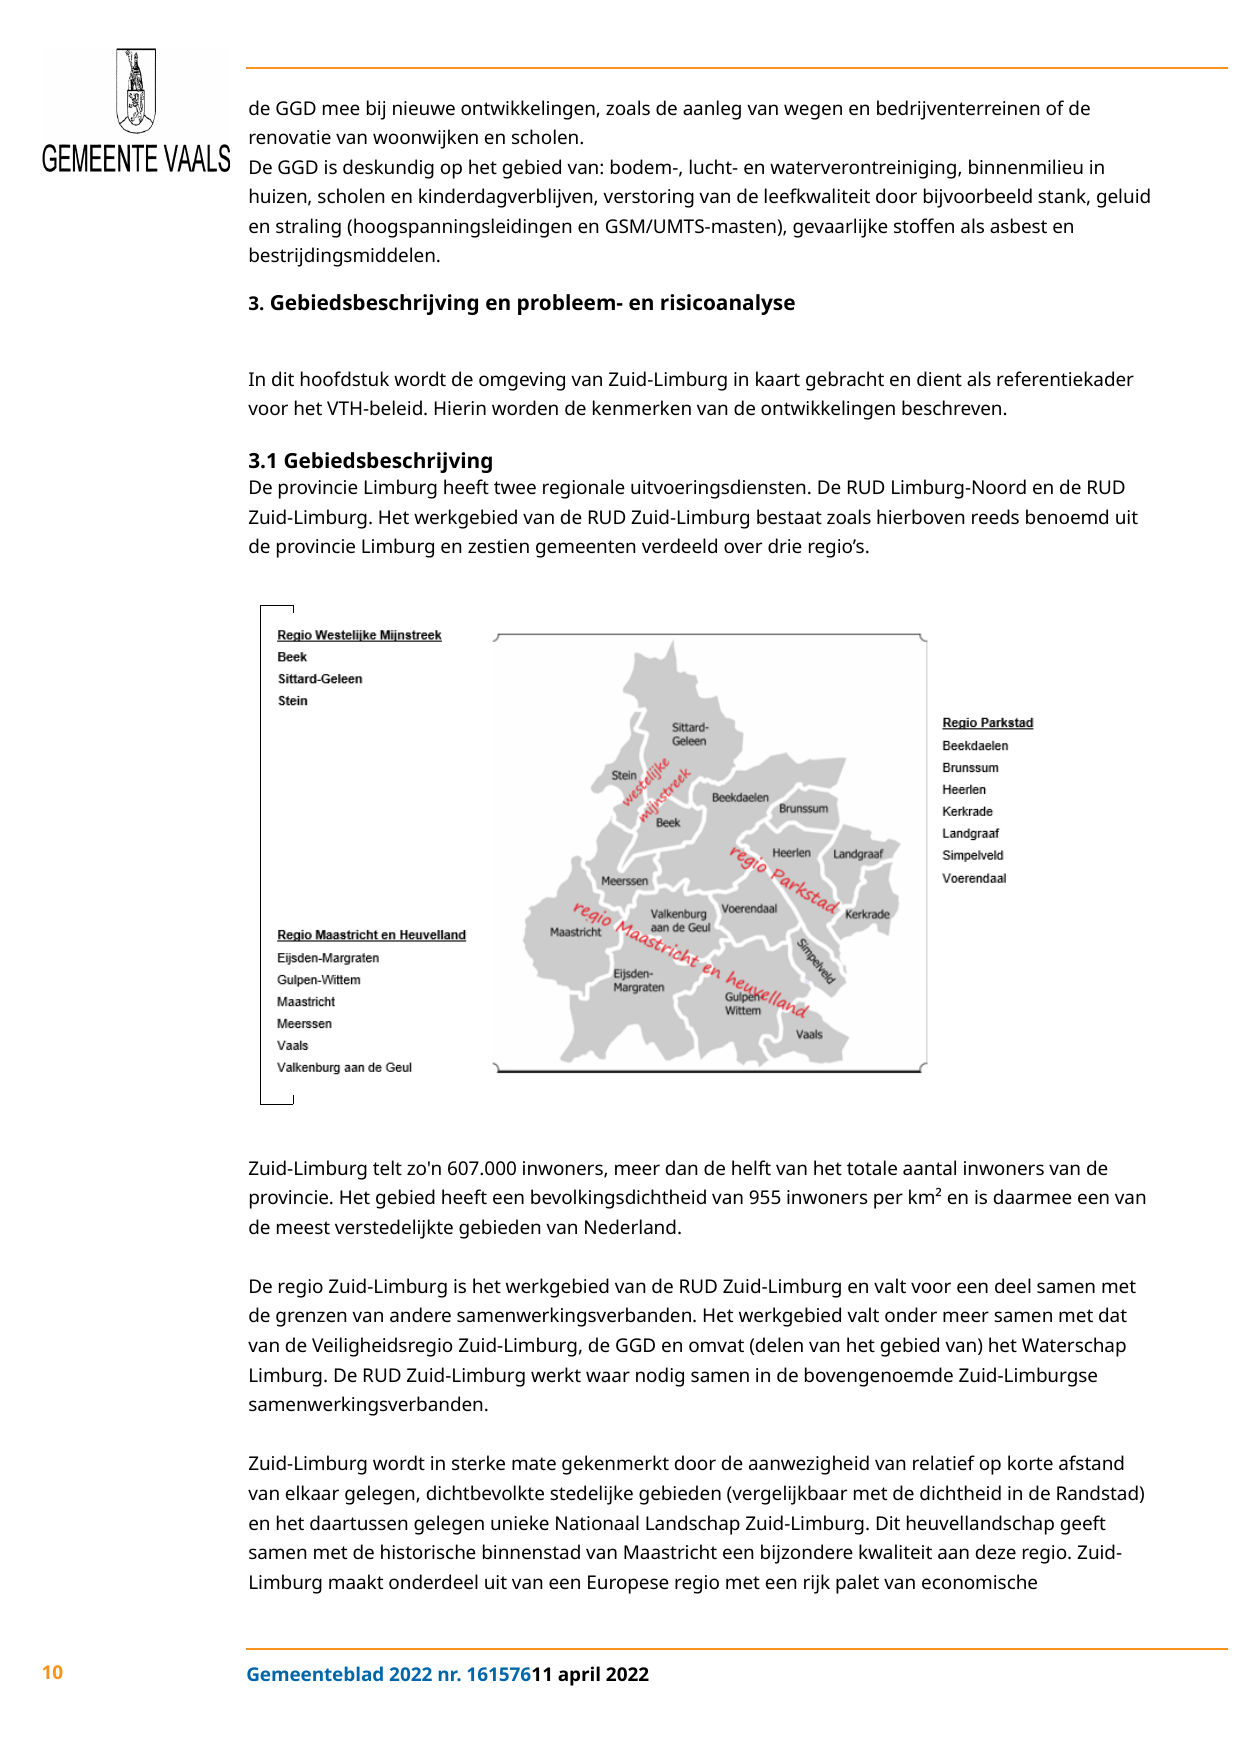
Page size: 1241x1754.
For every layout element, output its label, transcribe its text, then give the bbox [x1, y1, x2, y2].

text Zuid-Limburg wordt in sterke mate gekenmerkt door de aanwezigheid van relatief op korte afstand van elkaar gelegen, dichtbevolkte stedelijke gebieden (vergelijkbaar met de dichtheid in de Randstad) en het daartussen gelegen unieke Nationaal Landschap Zuid-Limburg. Dit heuvellandschap geeft samen met de historische binnenstad van Maastricht een bijzondere kwaliteit aan deze regio. Zuid-Limburg maakt onderdeel uit van een Europese regio met een rijk palet van economische [248, 1451, 1152, 1595]
text 3. Gebiedsbeschrijving en probleem- en risicoanalyse [248, 288, 1152, 317]
text De GGD is deskundig op het gebied van: bodem-, lucht- en waterverontreiniging, binnenmilieu in huizen, scholen en kinderdagverblijven, verstoring van de leefkwaliteit door bijvoorbeeld stank, geluid en straling (hoogspanningsleidingen en GSM/UMTS-masten), gevaarlijke stoffen als asbest en bestrijdingsmiddelen. [248, 154, 1152, 268]
text Zuid-Limburg telt zo'n 607.000 inwoners, meer dan de helft van het totale aantal inwoners van de provincie. Het gebied heeft een bevolkingsdichtheid van 955 inwoners per km² en is daarmee een van de meest verstedelijkte gebieden van Nederland. [248, 1155, 1152, 1240]
text In dit hoofdstuk wordt de omgeving van Zuid-Limburg in kaart gebracht en dient als referentiekader voor het VTH-beleid. Hierin worden de kenmerken van de ontwikkelingen beschreven. [248, 366, 1152, 421]
picture [41, 47, 231, 172]
text 3.1 Gebiedsbeschrijving [248, 446, 1152, 474]
text De provincie Limburg heeft twee regionale uitvoeringsdiensten. De RUD Limburg-Noord en de RUD Zuid-Limburg. Het werkgebied van de RUD Zuid-Limburg bestaat zoals hierboven reeds benoemd uit de provincie Limburg en zestien gemeenten verdeeld over drie regio’s. [248, 474, 1152, 559]
picture [268, 613, 1037, 1095]
text De regio Zuid-Limburg is het werkgebied van de RUD Zuid-Limburg en valt voor een deel samen met de grenzen van andere samenwerkingsverbanden. Het werkgebied valt onder meer samen met dat van de Veiligheidsregio Zuid-Limburg, de GGD en omvat (delen van het gebied van) het Waterschap Limburg. De RUD Zuid-Limburg werkt waar nodig samen in de bovengenoemde Zuid-Limburgse samenwerkingsverbanden. [248, 1273, 1152, 1417]
text de GGD mee bij nieuwe ontwikkelingen, zoals de aanleg van wegen en bedrijventerreinen of de renovatie van woonwijken en scholen. [248, 95, 1152, 150]
